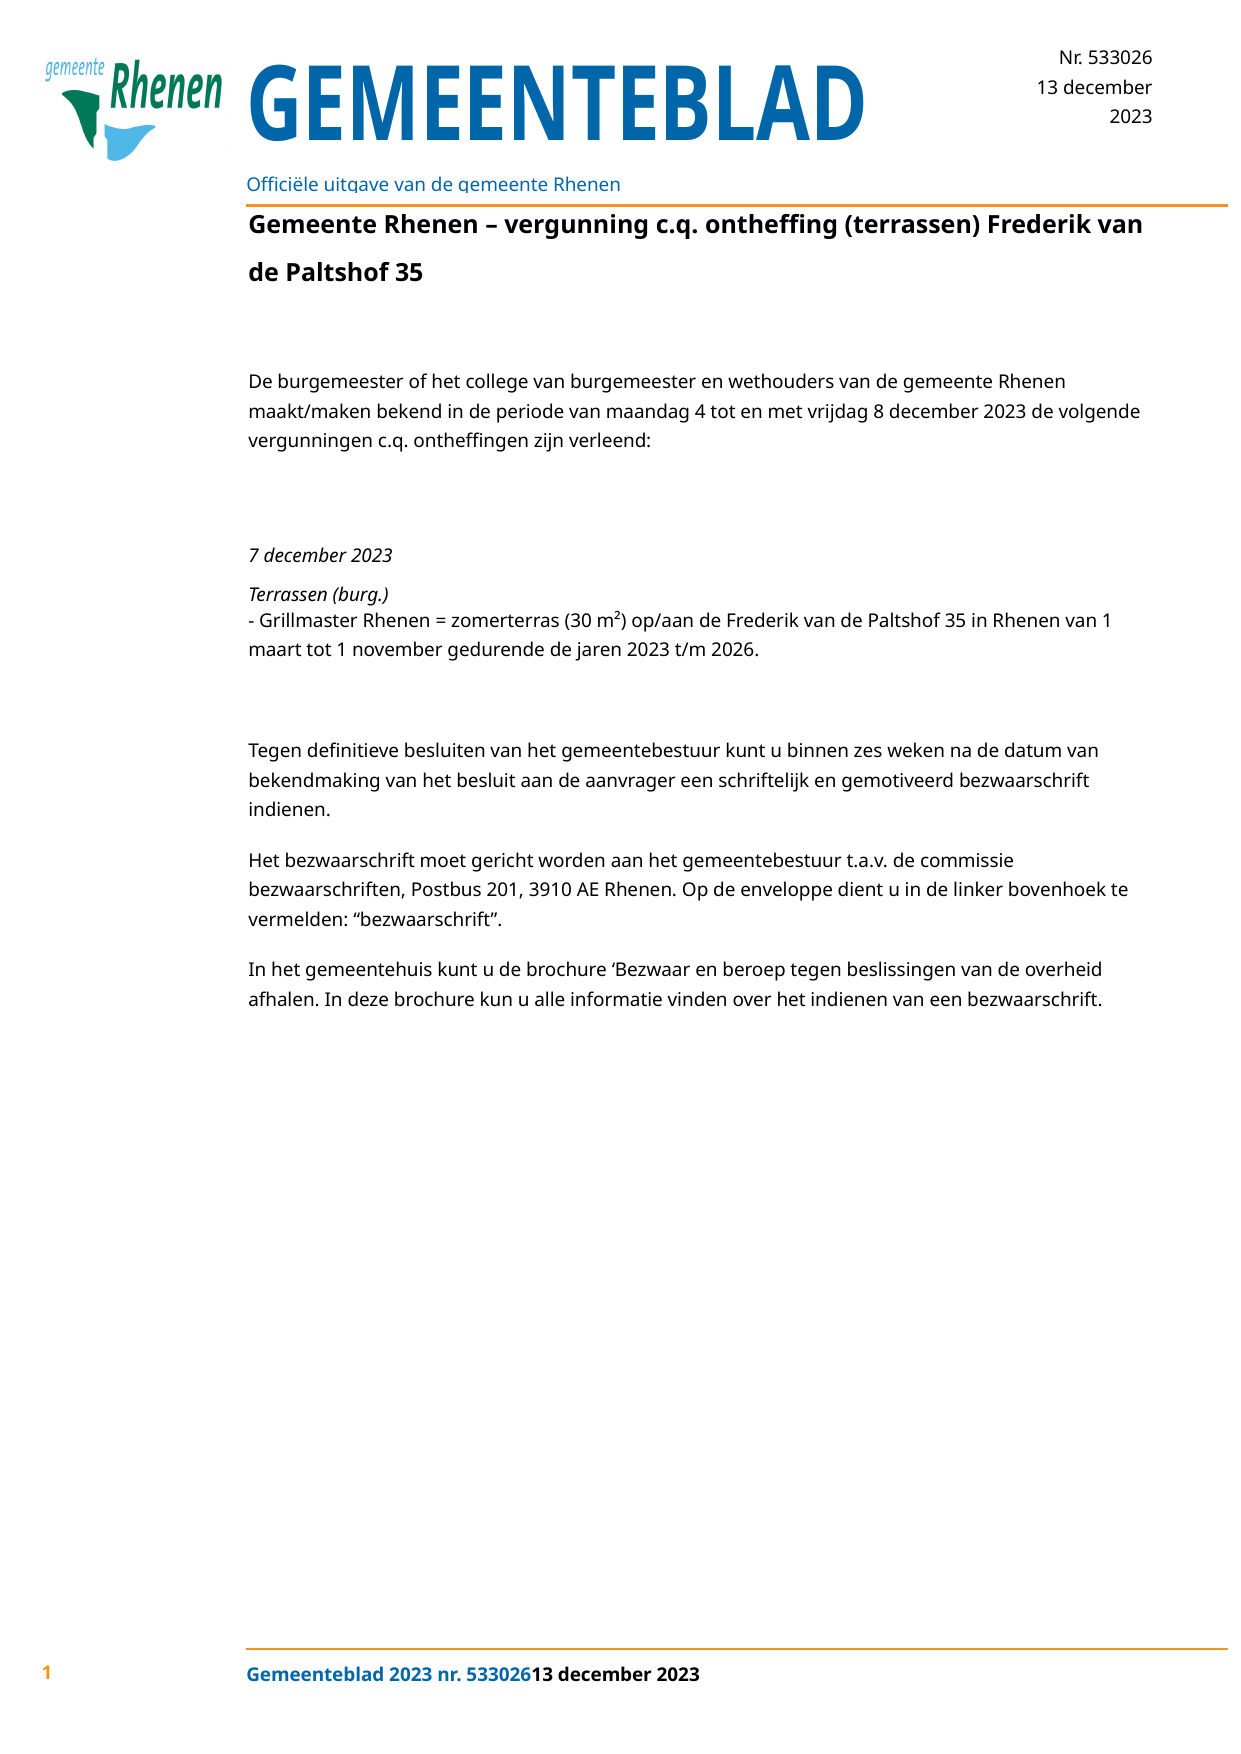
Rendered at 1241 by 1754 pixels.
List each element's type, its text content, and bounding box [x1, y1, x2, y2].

text Terrassen (burg.) [248, 581, 1152, 607]
text Het bezwaarschrift moet gericht worden aan het gemeentebestuur t.a.v. de commissie bezwaarschriften, Postbus 201, 3910 AE Rhenen. Op de enveloppe dient u in de linker bovenhoek te vermelden: “bezwaarschrift”. [248, 847, 1152, 932]
text In het gemeentehuis kunt u de brochure ‘Bezwaar en beroep tegen beslissingen van de overheid afhalen. In deze brochure kun u alle informatie vinden over het indienen van een bezwaarschrift. [248, 956, 1152, 1012]
text Gemeente Rhenen – vergunning c.q. ontheffing (terrassen) Frederik van de Paltshof 35 [248, 207, 1152, 288]
text De burgemeester of het college van burgemeester en wethouders van de gemeente Rhenen maakt/maken bekend in de periode van maandag 4 tot en met vrijdag 8 december 2023 de volgende vergunningen c.q. ontheffingen zijn verleend: [248, 368, 1152, 453]
text - Grillmaster Rhenen = zomerterras (30 m²) op/aan de Frederik van de Paltshof 35 in Rhenen van 1 maart tot 1 november gedurende de jaren 2023 t/m 2026. [248, 607, 1152, 662]
text Tegen definitieve besluiten van het gemeentebestuur kunt u binnen zes weken na de datum van bekendmaking van het besluit aan de aanvrager een schriftelijk en gemotiveerd bezwaarschrift indienen. [248, 737, 1152, 822]
picture [41, 47, 231, 172]
text 7 december 2023 [248, 542, 1152, 568]
